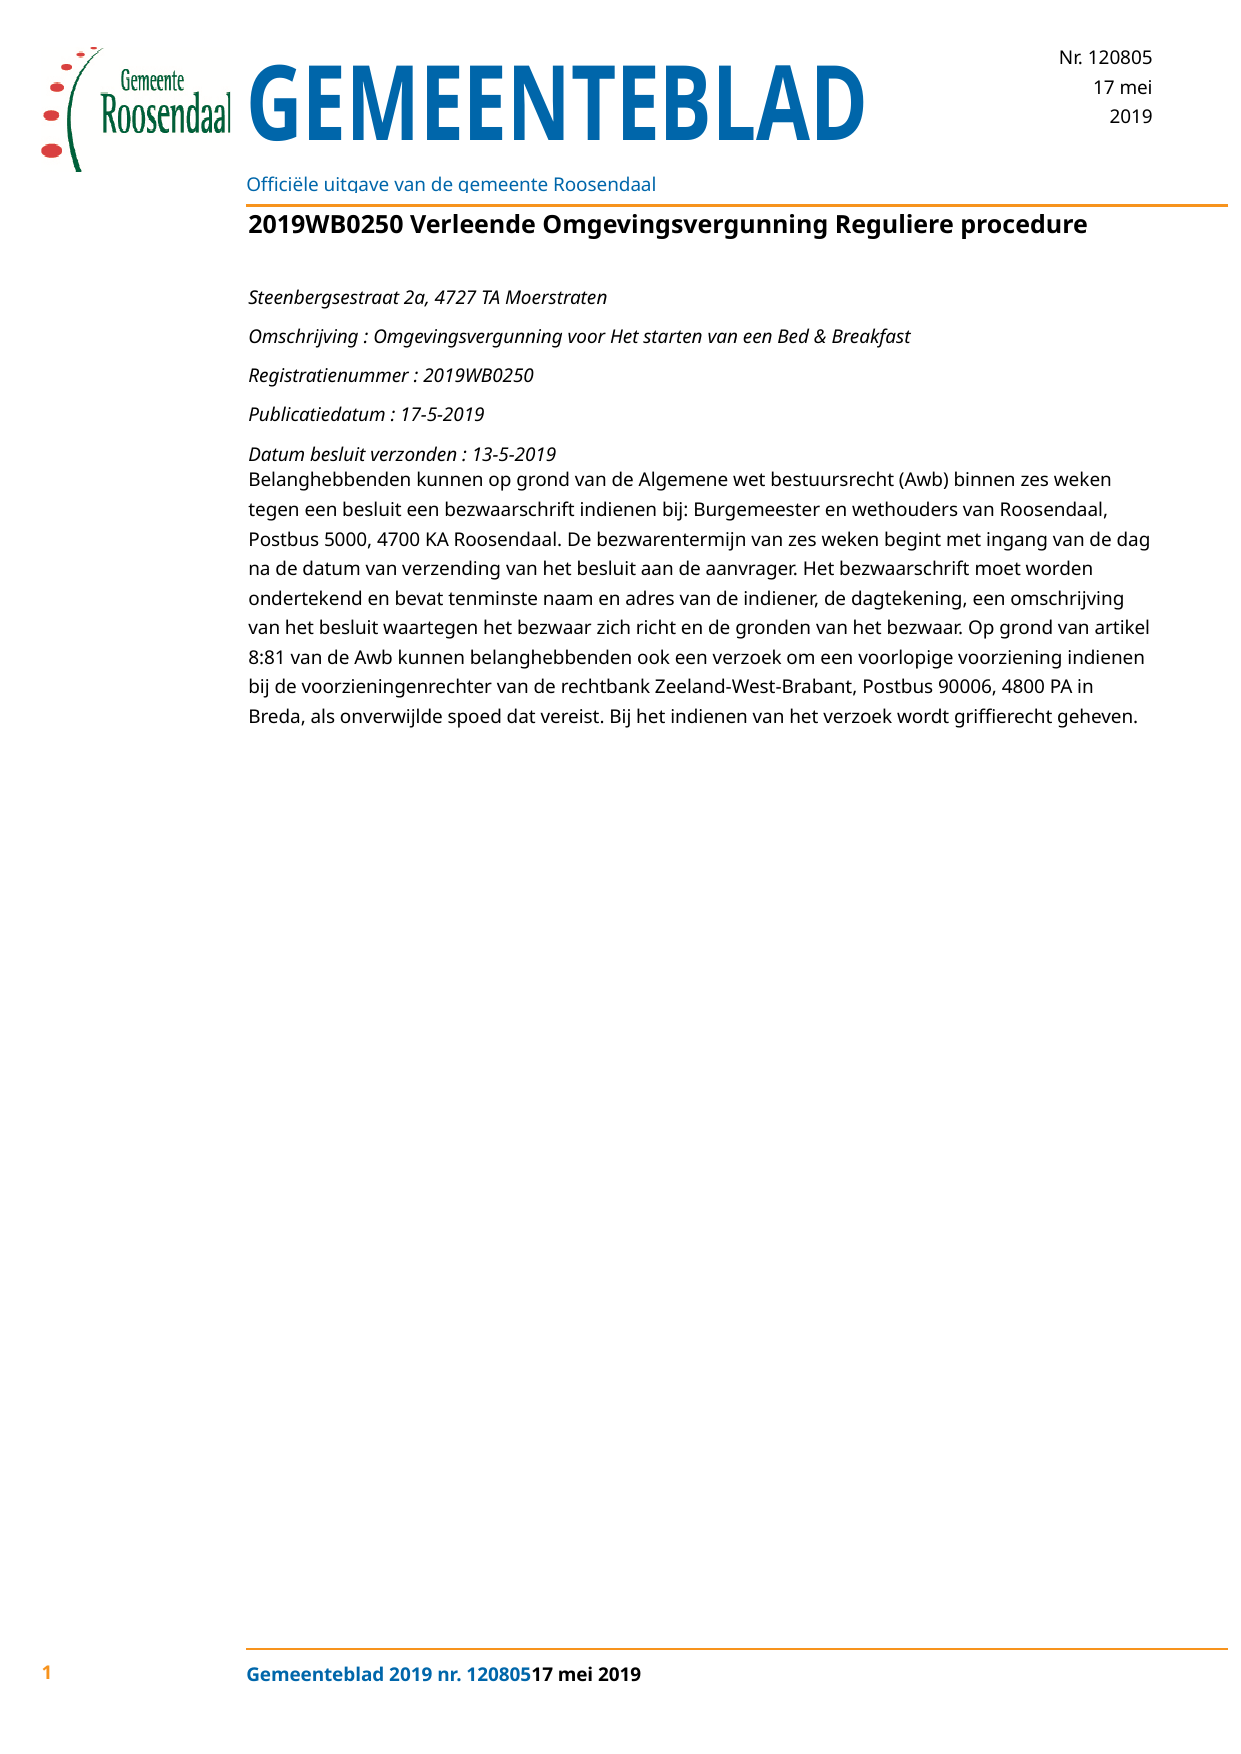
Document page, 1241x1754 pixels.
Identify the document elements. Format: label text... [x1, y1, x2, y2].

picture [41, 47, 231, 172]
text Omschrijving : Omgevingsvergunning voor Het starten van een Bed & Breakfast [248, 323, 1152, 349]
text Steenbergsestraat 2a, 4727 TA Moerstraten [248, 284, 1152, 309]
text Registratienummer : 2019WB0250 [248, 362, 1152, 388]
text 2019WB0250 Verleende Omgevingsvergunning Reguliere procedure [248, 207, 1152, 241]
text Belanghebbenden kunnen op grond van de Algemene wet bestuursrecht (Awb) binnen zes weken tegen een besluit een bezwaarschrift indienen bij: Burgemeester en wethouders van Roosendaal, Postbus 5000, 4700 KA Roosendaal. De bezwarentermijn van zes weken begint met ingang van de dag na de datum van verzending van het besluit aan de aanvrager. Het bezwaarschrift moet worden ondertekend en bevat tenminste naam en adres van de indiener, de dagtekening, een omschrijving van het besluit waartegen het bezwaar zich richt en de gronden van het bezwaar. Op grond van artikel 8:81 van de Awb kunnen belanghebbenden ook een verzoek om een voorlopige voorziening indienen bij de voorzieningenrechter van de rechtbank Zeeland-West-Brabant, Postbus 90006, 4800 PA in Breda, als onverwijlde spoed dat vereist. Bij het indienen van het verzoek wordt griffierecht geheven. [248, 467, 1152, 729]
text Datum besluit verzonden : 13-5-2019 [248, 441, 1152, 467]
text Publicatiedatum : 17-5-2019 [248, 402, 1152, 427]
